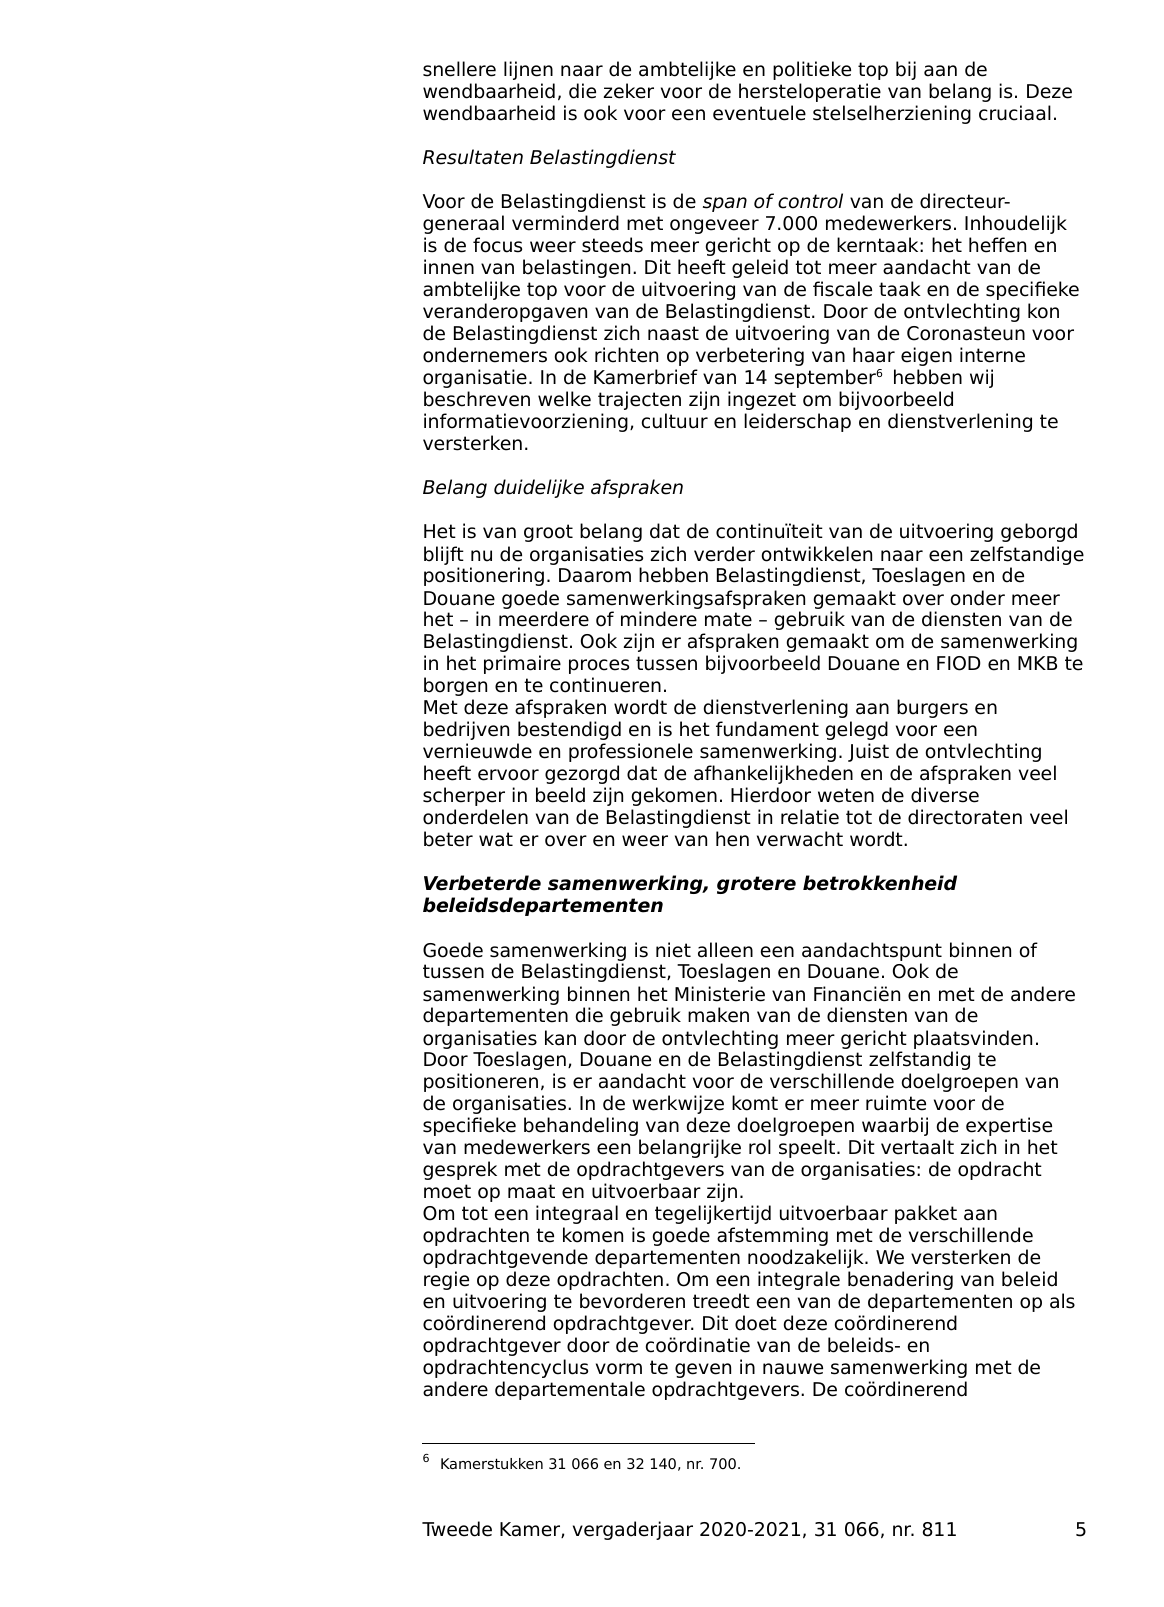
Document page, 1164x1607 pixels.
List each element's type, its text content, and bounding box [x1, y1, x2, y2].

subtitle Belang duidelijke afspraken [422, 477, 1087, 499]
text Goede samenwerking is niet alleen een aandachtspunt binnen of tussen de Belastingdienst, Toeslagen en Douane. Ook de samenwerking binnen het Ministerie van Financiën en met de andere departementen die gebruik maken van de diensten van de organisaties kan door de ontvlechting meer gericht plaatsvinden. [422, 939, 1087, 1049]
text Door Toeslagen, Douane en de Belastingdienst zelfstandig te positioneren, is er aandacht voor de verschillende doelgroepen van de organisaties. In de werkwijze komt er meer ruimte voor de specifieke behandeling van deze doelgroepen waarbij de expertise van medewerkers een belangrijke rol speelt. Dit vertaalt zich in het gesprek met de opdrachtgevers van de organisaties: de opdracht moet op maat en uitvoerbaar zijn. [422, 1049, 1087, 1203]
text Het is van groot belang dat de continuïteit van de uitvoering geborgd blijft nu de organisaties zich verder ontwikkelen naar een zelfstandige positionering. Daarom hebben Belastingdienst, Toeslagen en de Douane goede samenwerkingsafspraken gemaakt over onder meer het – in meerdere of mindere mate – gebruik van de diensten van de Belastingdienst. Ook zijn er afspraken gemaakt om de samenwerking in het primaire proces tussen bijvoorbeeld Douane en FIOD en MKB te borgen en te continueren. [422, 521, 1087, 697]
subtitle Resultaten Belastingdienst [422, 147, 1087, 169]
text Kamerstukken 31 066 en 32 140, nr. 700. [422, 1452, 1087, 1474]
text Met deze afspraken wordt de dienstverlening aan burgers en bedrijven bestendigd en is het fundament gelegd voor een vernieuwde en professionele samenwerking. Juist de ontvlechting heeft ervoor gezorgd dat de afhankelijkheden en de afspraken veel scherper in beeld zijn gekomen. Hierdoor weten de diverse onderdelen van de Belastingdienst in relatie tot de directoraten veel beter wat er over en weer van hen verwacht wordt. [422, 697, 1087, 851]
text Voor de Belastingdienst is de span of control van de directeur-generaal verminderd met ongeveer 7.000 medewerkers. Inhoudelijk is de focus weer steeds meer gericht op de kerntaak: het heffen en innen van belastingen. Dit heeft geleid tot meer aandacht van de ambtelijke top voor de uitvoering van de fiscale taak en de specifieke veranderopgaven van de Belastingdienst. Door de ontvlechting kon de Belastingdienst zich naast de uitvoering van de Coronasteun voor ondernemers ook richten op verbetering van haar eigen interne organisatie. In de Kamerbrief van 14 september hebben wij beschreven welke trajecten zijn ingezet om bijvoorbeeld informatievoorziening, cultuur en leiderschap en dienstverlening te versterken. [422, 191, 1087, 455]
text snellere lijnen naar de ambtelijke en politieke top bij aan de wendbaarheid, die zeker voor de hersteloperatie van belang is. Deze wendbaarheid is ook voor een eventuele stelselherziening cruciaal. [422, 59, 1087, 125]
text Om tot een integraal en tegelijkertijd uitvoerbaar pakket aan opdrachten te komen is goede afstemming met de verschillende opdrachtgevende departementen noodzakelijk. We versterken de regie op deze opdrachten. Om een integrale benadering van beleid en uitvoering te bevorderen treedt een van de departementen op als coördinerend opdrachtgever. Dit doet deze coördinerend opdrachtgever door de coördinatie van de beleids- en opdrachtencyclus vorm te geven in nauwe samenwerking met de andere departementale opdrachtgevers. De coördinerend [422, 1203, 1087, 1401]
subtitle Verbeterde samenwerking, grotere betrokkenheid beleidsdepartementen [422, 873, 1087, 917]
